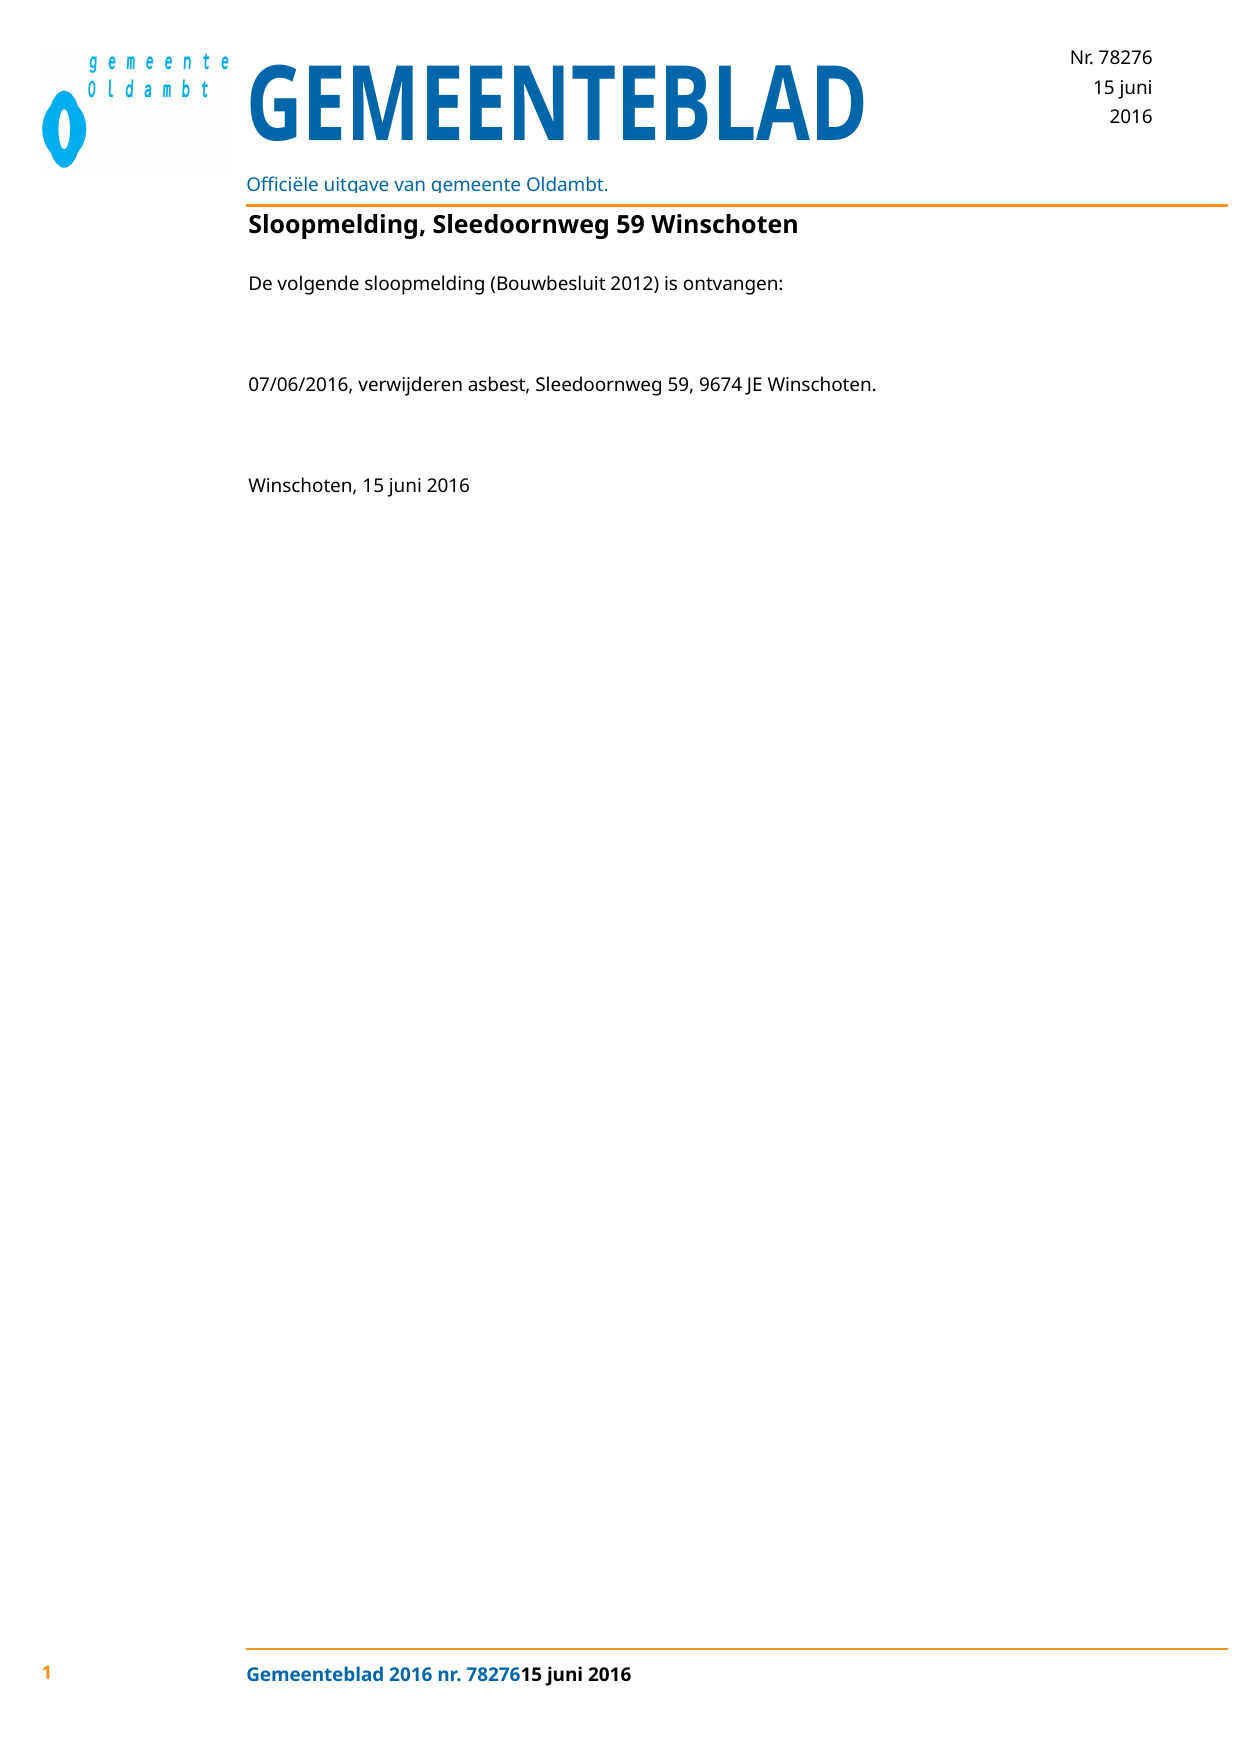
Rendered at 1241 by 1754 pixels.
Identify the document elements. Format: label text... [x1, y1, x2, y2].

text Sloopmelding, Sleedoornweg 59 Winschoten [248, 207, 1152, 241]
text Winschoten, 15 juni 2016 [248, 472, 1152, 498]
text De volgende sloopmelding (Bouwbesluit 2012) is ontvangen: [248, 270, 1152, 296]
text 07/06/2016, verwijderen asbest, Sleedoornweg 59, 9674 JE Winschoten. [248, 371, 1152, 397]
picture [41, 47, 231, 172]
